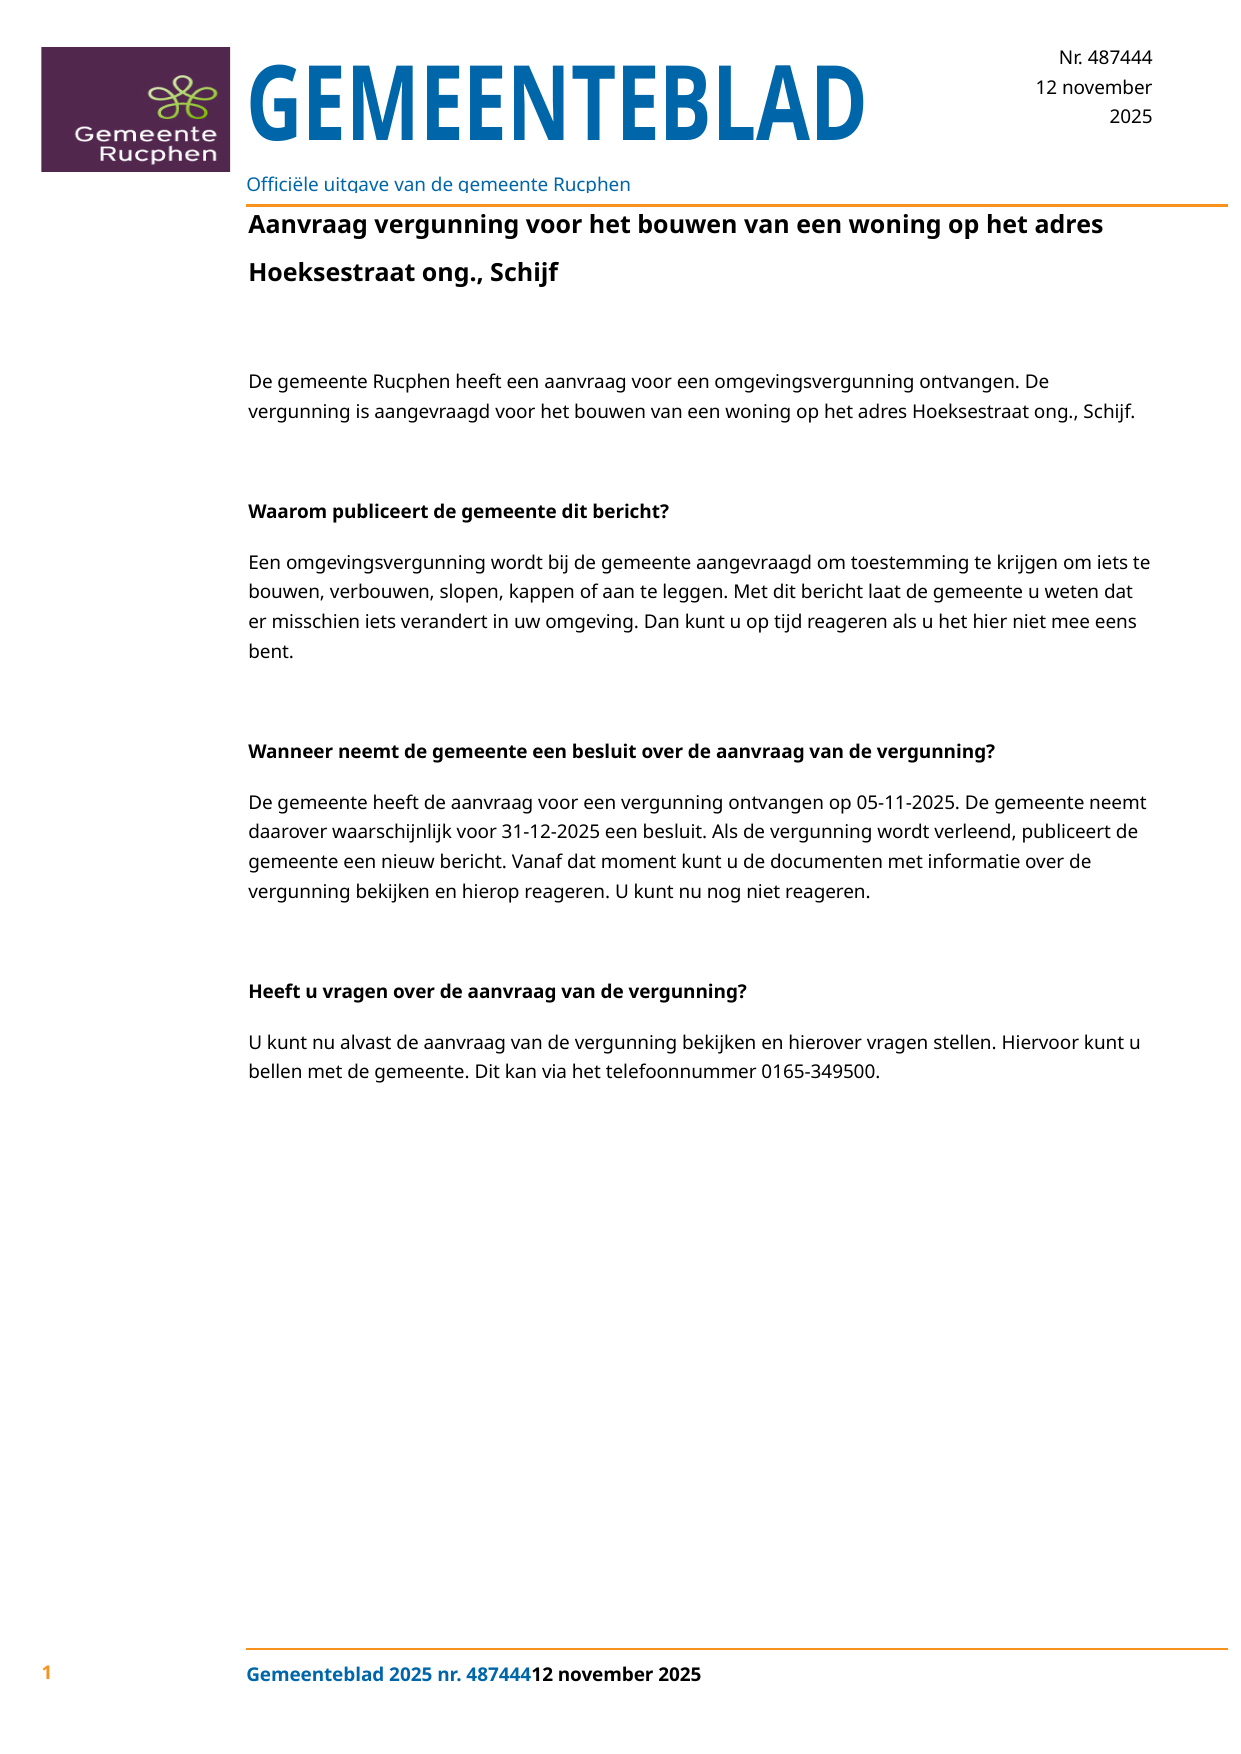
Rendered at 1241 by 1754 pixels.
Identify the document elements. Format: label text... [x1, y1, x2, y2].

text U kunt nu alvast de aanvraag van de vergunning bekijken en hierover vragen stellen. Hiervoor kunt u bellen met de gemeente. Dit kan via het telefoonnummer 0165-349500. [248, 1029, 1152, 1084]
text Aanvraag vergunning voor het bouwen van een woning op het adres Hoeksestraat ong., Schijf [248, 207, 1152, 288]
picture [41, 47, 231, 172]
text Waarom publiceert de gemeente dit bericht? [248, 499, 1152, 524]
text Wanneer neemt de gemeente een besluit over de aanvraag van de vergunning? [248, 739, 1152, 764]
text De gemeente heeft de aanvraag voor een vergunning ontvangen op 05-11-2025. De gemeente neemt daarover waarschijnlijk voor 31-12-2025 een besluit. Als de vergunning wordt verleend, publiceert de gemeente een nieuw bericht. Vanaf dat moment kunt u de documenten met informatie over de vergunning bekijken en hierop reageren. U kunt nu nog niet reageren. [248, 789, 1152, 904]
text Een omgevingsvergunning wordt bij de gemeente aangevraagd om toestemming te krijgen om iets te bouwen, verbouwen, slopen, kappen of aan te leggen. Met dit bericht laat de gemeente u weten dat er misschien iets verandert in uw omgeving. Dan kunt u op tijd reageren als u het hier niet mee eens bent. [248, 549, 1152, 664]
text Heeft u vragen over de aanvraag van de vergunning? [248, 979, 1152, 1004]
text De gemeente Rucphen heeft een aanvraag voor een omgevingsvergunning ontvangen. De vergunning is aangevraagd voor het bouwen van een woning op het adres Hoeksestraat ong., Schijf. [248, 368, 1152, 424]
